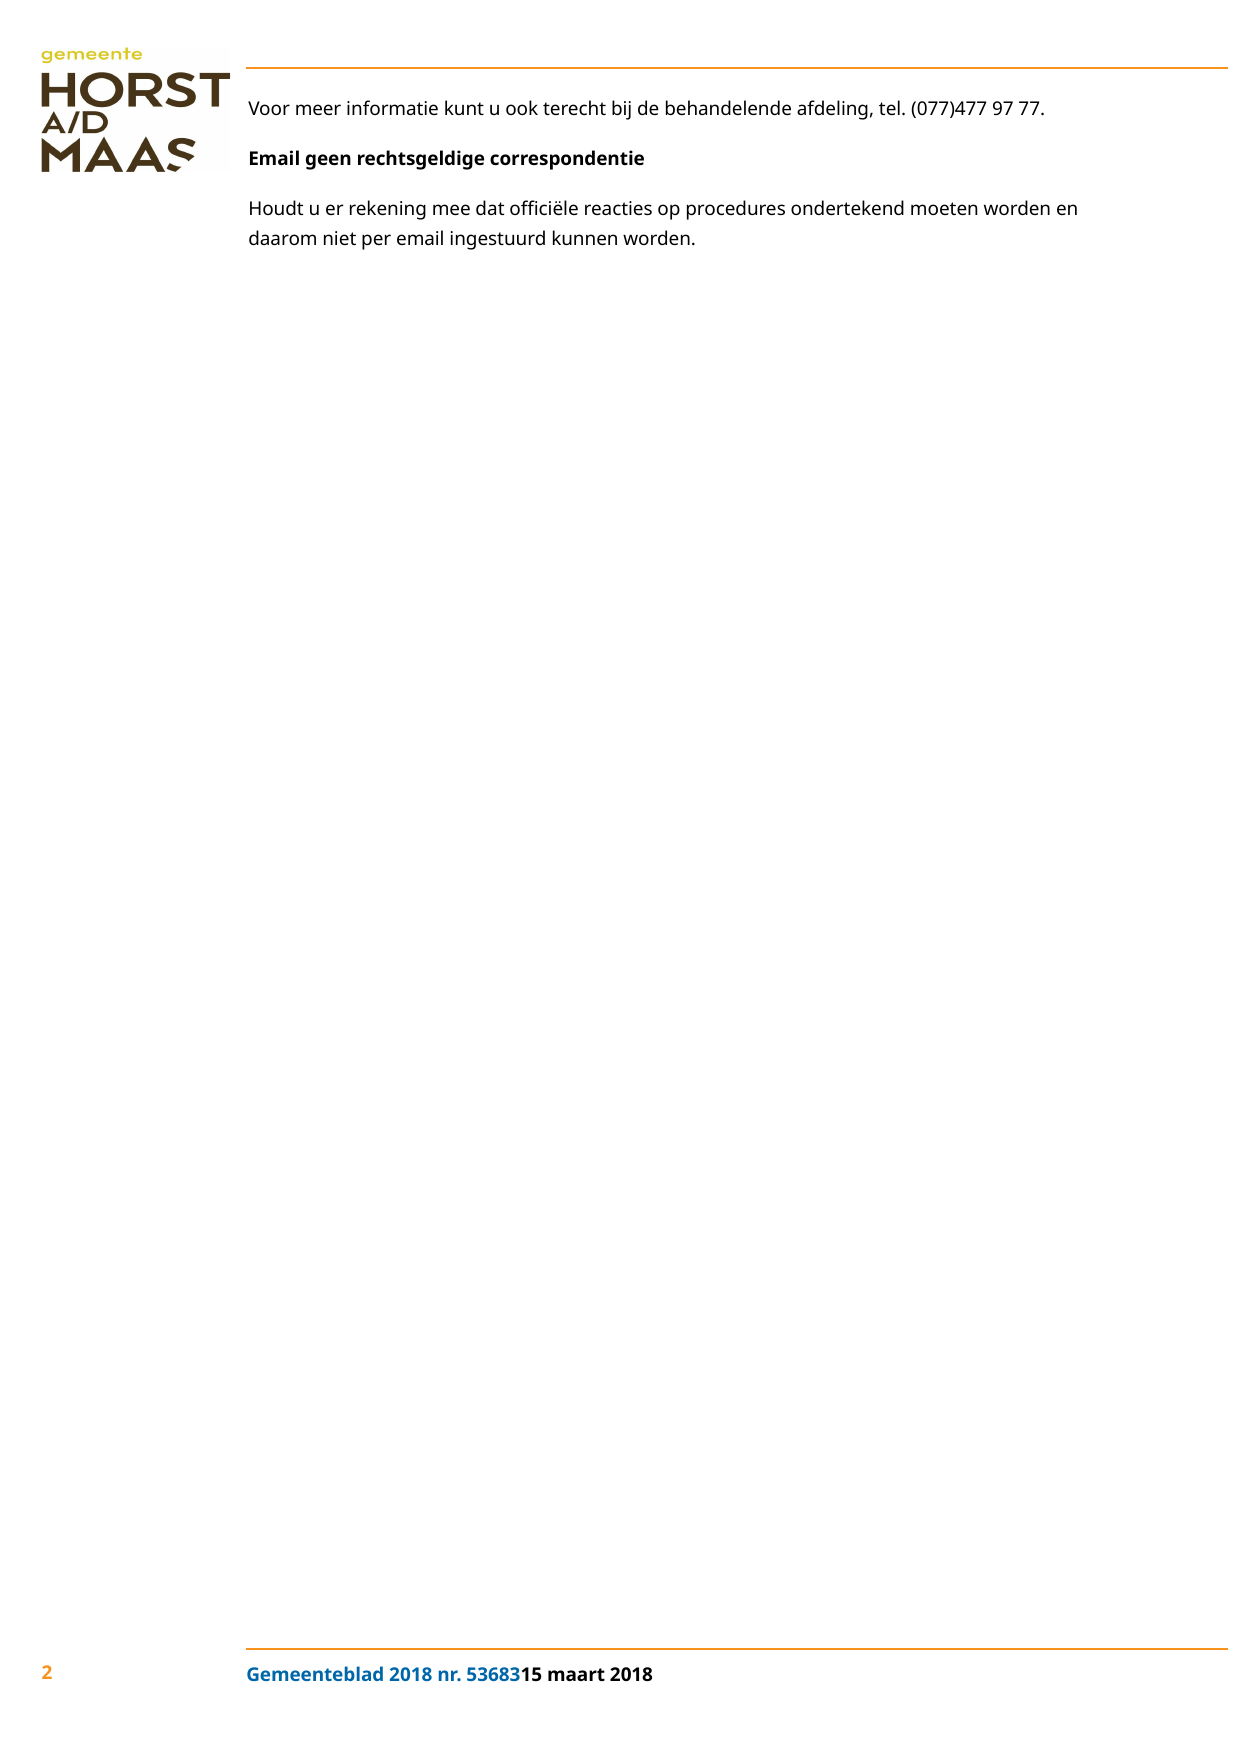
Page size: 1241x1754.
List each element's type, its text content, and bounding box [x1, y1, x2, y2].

text Voor meer informatie kunt u ook terecht bij de behandelende afdeling, tel. (077)477 97 77. [248, 95, 1152, 121]
text Email geen rechtsgeldige correspondentie [248, 145, 1152, 171]
picture [41, 47, 231, 172]
text Houdt u er rekening mee dat officiële reacties op procedures ondertekend moeten worden en daarom niet per email ingestuurd kunnen worden. [248, 196, 1152, 251]
